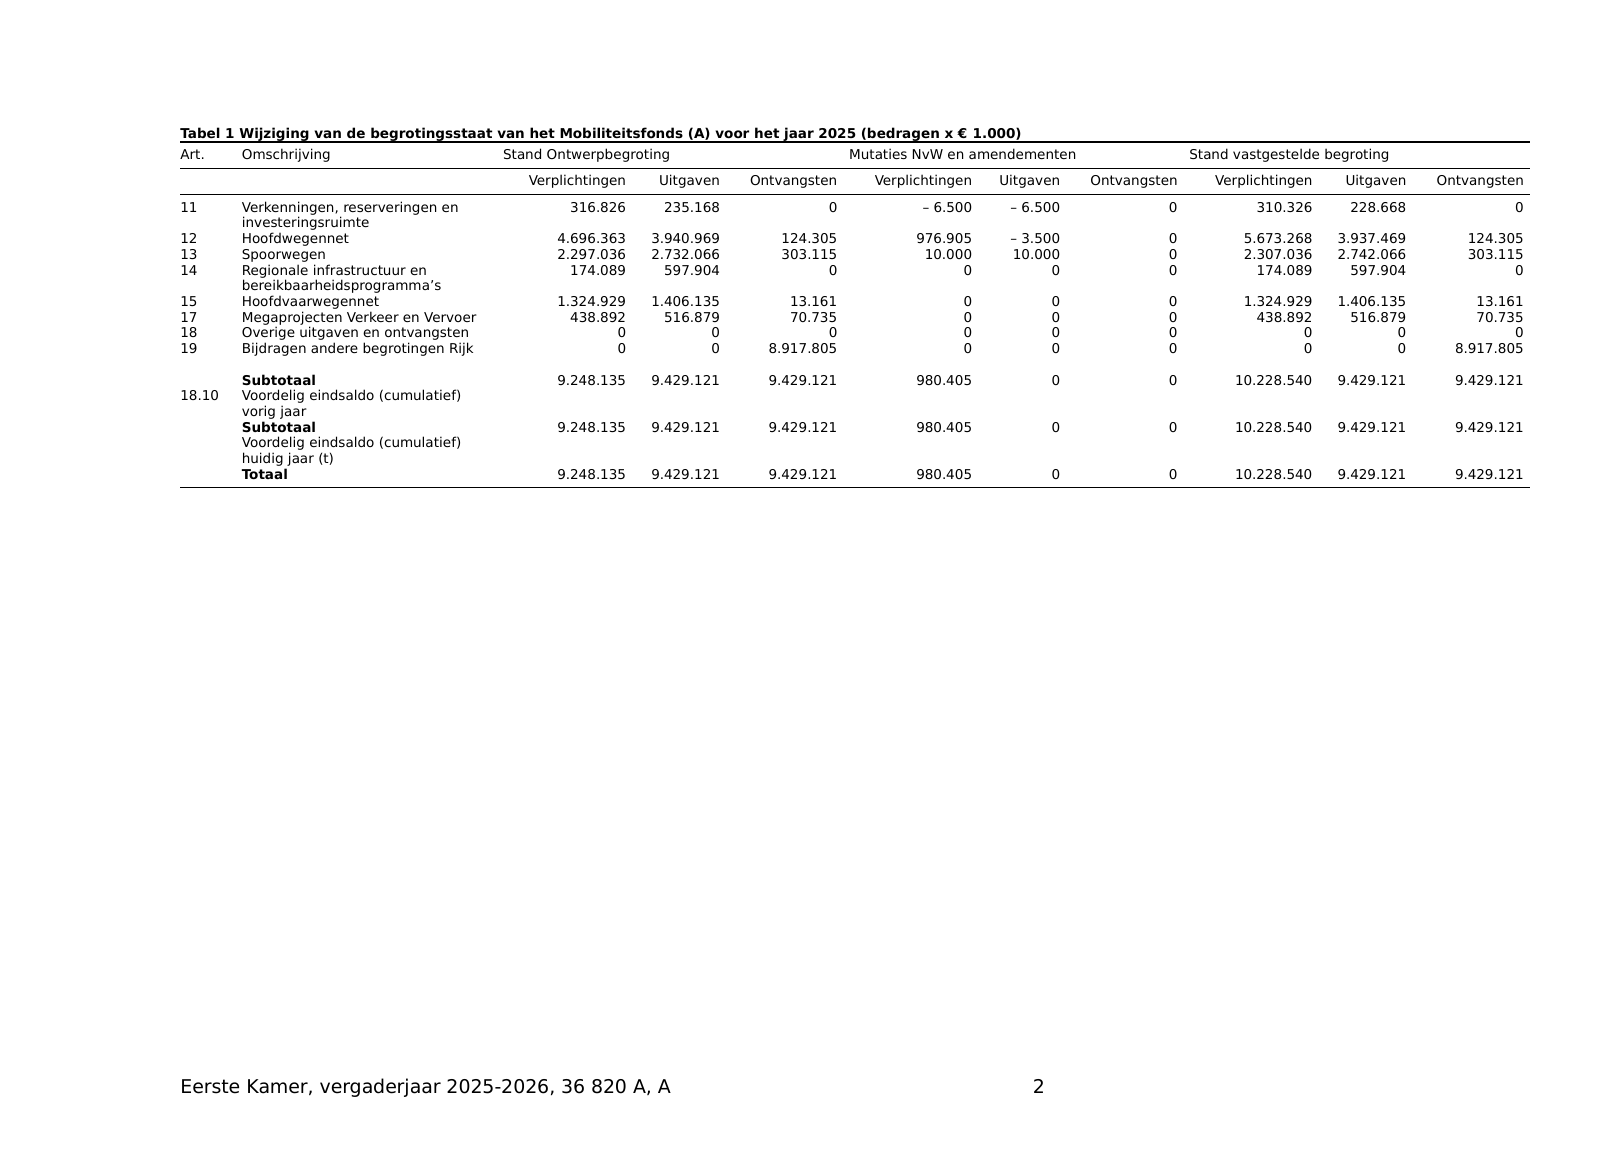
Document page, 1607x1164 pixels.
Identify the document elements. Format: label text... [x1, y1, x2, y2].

table_cell [497, 388, 632, 419]
table_cell [180, 435, 236, 467]
table_cell 980.405 [843, 420, 978, 435]
table_cell Uitgaven [632, 169, 726, 194]
table_cell 980.405 [843, 467, 978, 487]
table_cell 4.696.363 [497, 231, 632, 247]
table_cell Verplichtingen [843, 169, 978, 194]
table_cell 438.892 [497, 310, 632, 325]
table_cell 976.905 [843, 231, 978, 247]
table_cell Ontvangsten [726, 169, 843, 194]
table_cell 9.429.121 [1412, 467, 1529, 487]
table_cell 13.161 [1412, 294, 1529, 309]
table_cell 70.735 [726, 310, 843, 325]
table_cell 0 [978, 341, 1066, 357]
table_cell [1318, 388, 1412, 419]
table_cell 0 [1066, 325, 1183, 341]
table_cell Voordelig eindsaldo (cumulatief) huidig jaar (t) [236, 435, 497, 467]
table_cell [180, 357, 236, 372]
table_cell 0 [1066, 247, 1183, 262]
table_cell Omschrijving [236, 143, 497, 167]
table_cell [1412, 388, 1529, 419]
table_cell 0 [1066, 310, 1183, 325]
table_cell 1.324.929 [1183, 294, 1318, 309]
table_cell [180, 373, 236, 388]
table_cell 12 [180, 231, 236, 247]
table_cell Verplichtingen [497, 169, 632, 194]
table_cell 0 [1183, 341, 1318, 357]
table_cell Megaprojecten Verkeer en Vervoer [236, 310, 497, 325]
table_cell [1183, 435, 1318, 467]
table_cell Bijdragen andere begrotingen Rijk [236, 341, 497, 357]
table_cell 8.917.805 [726, 341, 843, 357]
table_cell 2.307.036 [1183, 247, 1318, 262]
table_cell 3.937.469 [1318, 231, 1412, 247]
table_cell 9.429.121 [1412, 420, 1529, 435]
table_cell 0 [978, 467, 1066, 487]
table_cell [1066, 435, 1183, 467]
table_cell 0 [843, 341, 978, 357]
table_cell 17 [180, 310, 236, 325]
table_cell 597.904 [632, 262, 726, 294]
table_cell Stand vastgestelde begroting [1183, 143, 1529, 167]
table_cell 0 [843, 294, 978, 309]
table_cell Verkenningen, reserveringen en investeringsruimte [236, 195, 497, 231]
table_cell 0 [1066, 420, 1183, 435]
table_cell 0 [632, 341, 726, 357]
table_cell 2.742.066 [1318, 247, 1412, 262]
table_cell 0 [978, 294, 1066, 309]
table_cell [236, 169, 497, 194]
table_cell 174.089 [497, 262, 632, 294]
table_cell 980.405 [843, 373, 978, 388]
table_cell 124.305 [726, 231, 843, 247]
table_cell Ontvangsten [1412, 169, 1529, 194]
table_cell [632, 388, 726, 419]
table_cell 13.161 [726, 294, 843, 309]
table_cell Ontvangsten [1066, 169, 1183, 194]
table_cell 70.735 [1412, 310, 1529, 325]
table_cell 0 [1412, 262, 1529, 294]
table_cell 0 [1066, 195, 1183, 231]
table_cell 0 [726, 325, 843, 341]
table_cell 0 [726, 262, 843, 294]
table_cell 0 [632, 325, 726, 341]
table_cell 0 [843, 325, 978, 341]
table_cell 9.429.121 [1412, 373, 1529, 388]
table_cell [497, 435, 632, 467]
table_cell [843, 357, 978, 372]
table_cell 2.297.036 [497, 247, 632, 262]
table_cell [180, 420, 236, 435]
table_cell 0 [1183, 325, 1318, 341]
table_cell 18.10 [180, 388, 236, 419]
table_cell 9.248.135 [497, 420, 632, 435]
table_cell [632, 435, 726, 467]
table_cell Voordelig eindsaldo (cumulatief) vorig jaar [236, 388, 497, 419]
table_cell 516.879 [1318, 310, 1412, 325]
table_cell 0 [843, 262, 978, 294]
table_cell [632, 357, 726, 372]
table_cell 0 [1066, 373, 1183, 388]
table_cell [1318, 357, 1412, 372]
table_cell [978, 357, 1066, 372]
table_cell 9.248.135 [497, 467, 632, 487]
table_cell 9.429.121 [726, 467, 843, 487]
table_cell [978, 388, 1066, 419]
table_cell 0 [1066, 231, 1183, 247]
table_cell 9.429.121 [632, 467, 726, 487]
table_cell 0 [843, 310, 978, 325]
table_cell Spoorwegen [236, 247, 497, 262]
table_cell 235.168 [632, 195, 726, 231]
table_cell 19 [180, 341, 236, 357]
table_cell 10.228.540 [1183, 373, 1318, 388]
table_cell – 6.500 [978, 195, 1066, 231]
table_cell 0 [978, 420, 1066, 435]
table_cell Mutaties NvW en amendementen [843, 143, 1183, 167]
table_cell 2.732.066 [632, 247, 726, 262]
table_cell 15 [180, 294, 236, 309]
table_cell 1.324.929 [497, 294, 632, 309]
table_cell Uitgaven [1318, 169, 1412, 194]
table_cell Subtotaal [236, 420, 497, 435]
table_cell Uitgaven [978, 169, 1066, 194]
table_cell 0 [726, 195, 843, 231]
table_cell [180, 467, 236, 487]
table_cell 0 [497, 341, 632, 357]
table_cell 0 [1066, 341, 1183, 357]
table_cell Art. [180, 143, 236, 167]
table_cell 1.406.135 [1318, 294, 1412, 309]
table_cell Totaal [236, 467, 497, 487]
table_cell [497, 357, 632, 372]
table_cell – 3.500 [978, 231, 1066, 247]
table_cell 0 [978, 325, 1066, 341]
table_cell 10.000 [843, 247, 978, 262]
table_cell 124.305 [1412, 231, 1529, 247]
table_cell [1412, 435, 1529, 467]
table_cell [1183, 388, 1318, 419]
table_cell [236, 357, 497, 372]
table_cell [1066, 388, 1183, 419]
table_cell 10.228.540 [1183, 420, 1318, 435]
table_cell 0 [1318, 325, 1412, 341]
table_cell 0 [978, 373, 1066, 388]
table_cell Overige uitgaven en ontvangsten [236, 325, 497, 341]
table_cell 0 [978, 310, 1066, 325]
table_cell [1066, 357, 1183, 372]
table_cell 9.429.121 [1318, 373, 1412, 388]
table_cell [843, 388, 978, 419]
table_cell 0 [1318, 341, 1412, 357]
table_cell 14 [180, 262, 236, 294]
table_cell 303.115 [1412, 247, 1529, 262]
table_cell [1183, 357, 1318, 372]
table_cell 8.917.805 [1412, 341, 1529, 357]
table_cell 11 [180, 195, 236, 231]
table_cell – 6.500 [843, 195, 978, 231]
table_cell Verplichtingen [1183, 169, 1318, 194]
table_cell 316.826 [497, 195, 632, 231]
table_cell 516.879 [632, 310, 726, 325]
table_cell [978, 435, 1066, 467]
table_cell 438.892 [1183, 310, 1318, 325]
table_cell Regionale infrastructuur en bereikbaarheidsprogramma’s [236, 262, 497, 294]
table_cell Hoofdwegennet [236, 231, 497, 247]
table_cell 0 [497, 325, 632, 341]
table_cell Hoofdvaarwegennet [236, 294, 497, 309]
table_cell 3.940.969 [632, 231, 726, 247]
table_header Tabel 1 Wijziging van de begrotingsstaat van het Mobiliteitsfonds (A) voor het jaar 2025 (bedragen x € 1.000) [180, 126, 1529, 141]
table_cell 0 [1412, 325, 1529, 341]
table_cell 303.115 [726, 247, 843, 262]
table_cell 13 [180, 247, 236, 262]
table_cell [726, 388, 843, 419]
table_cell 0 [1412, 195, 1529, 231]
table_cell 18 [180, 325, 236, 341]
table_cell 0 [1066, 294, 1183, 309]
table_cell 9.429.121 [1318, 420, 1412, 435]
table_cell 9.429.121 [726, 420, 843, 435]
table_cell 10.000 [978, 247, 1066, 262]
table_cell [726, 357, 843, 372]
table_cell 1.406.135 [632, 294, 726, 309]
table_cell 9.429.121 [726, 373, 843, 388]
table_cell [1412, 357, 1529, 372]
table_cell 10.228.540 [1183, 467, 1318, 487]
table_cell [180, 169, 236, 194]
table_cell 597.904 [1318, 262, 1412, 294]
table_cell [1318, 435, 1412, 467]
table_cell 310.326 [1183, 195, 1318, 231]
table_cell 0 [1066, 467, 1183, 487]
table_cell 174.089 [1183, 262, 1318, 294]
table_cell 9.248.135 [497, 373, 632, 388]
table_cell 9.429.121 [632, 420, 726, 435]
table_cell 0 [1066, 262, 1183, 294]
table_cell Subtotaal [236, 373, 497, 388]
table_cell 9.429.121 [1318, 467, 1412, 487]
table_cell [726, 435, 843, 467]
table_cell 9.429.121 [632, 373, 726, 388]
table_cell 228.668 [1318, 195, 1412, 231]
table_cell Stand Ontwerpbegroting [497, 143, 843, 167]
table_cell 0 [978, 262, 1066, 294]
table_cell 5.673.268 [1183, 231, 1318, 247]
table_cell [843, 435, 978, 467]
